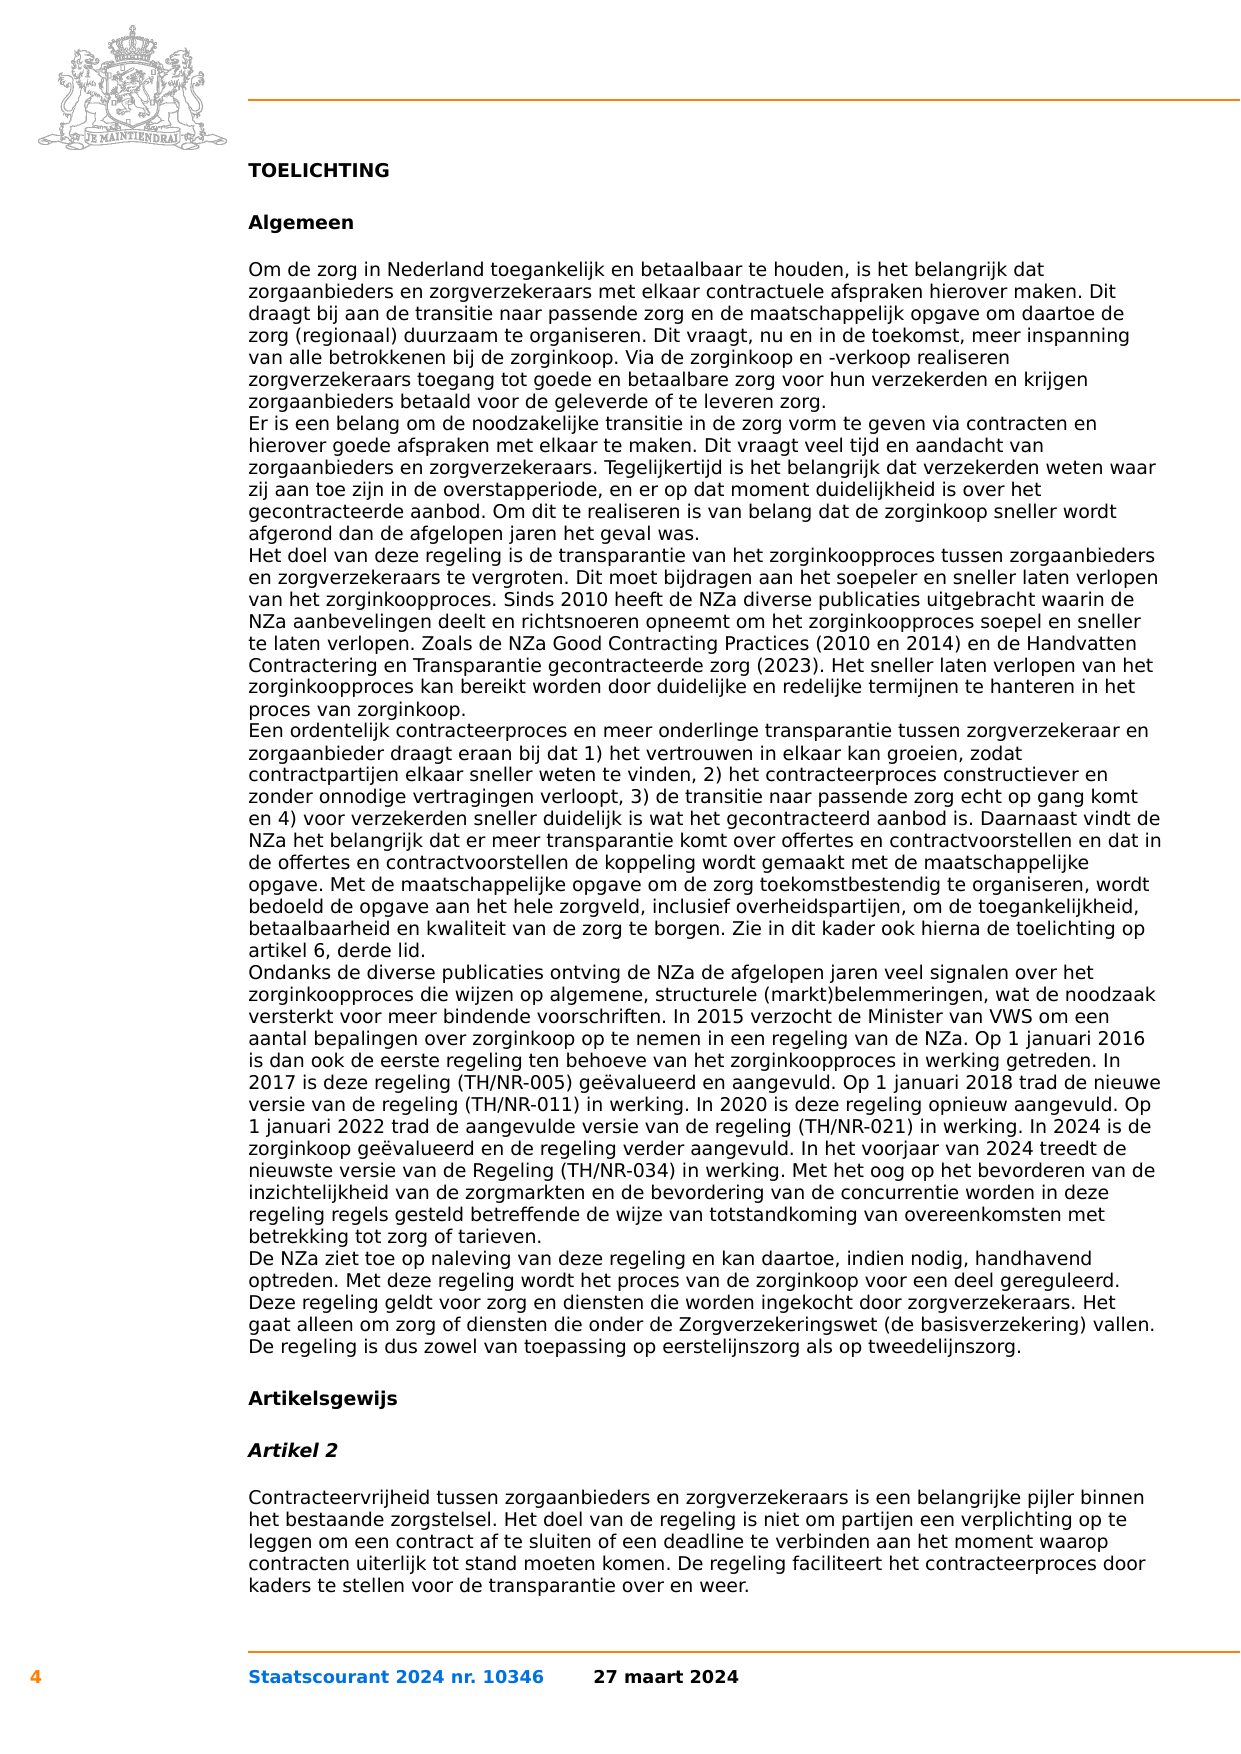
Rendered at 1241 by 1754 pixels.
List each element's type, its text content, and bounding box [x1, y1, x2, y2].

text Er is een belang om de noodzakelijke transitie in de zorg vorm te geven via contracten en hierover goede afspraken met elkaar te maken. Dit vraagt veel tijd en aandacht van zorgaanbieders en zorgverzekeraars. Tegelijkertijd is het belangrijk dat verzekerden weten waar zij aan toe zijn in de overstapperiode, en er op dat moment duidelijkheid is over het gecontracteerde aanbod. Om dit te realiseren is van belang dat de zorginkoop sneller wordt afgerond dan de afgelopen jaren het geval was. [248, 413, 1163, 544]
text De NZa ziet toe op naleving van deze regeling en kan daartoe, indien nodig, handhavend optreden. Met deze regeling wordt het proces van de zorginkoop voor een deel gereguleerd. Deze regeling geldt voor zorg en diensten die worden ingekocht door zorgverzekeraars. Het gaat alleen om zorg of diensten die onder de Zorgverzekeringswet (de basisverzekering) vallen. De regeling is dus zowel van toepassing op eerstelijnszorg als op tweedelijnszorg. [248, 1248, 1163, 1358]
text Om de zorg in Nederland toegankelijk en betaalbaar te houden, is het belangrijk dat zorgaanbieders en zorgverzekeraars met elkaar contractuele afspraken hierover maken. Dit draagt bij aan de transitie naar passende zorg en de maatschappelijk opgave om daartoe de zorg (regionaal) duurzaam te organiseren. Dit vraagt, nu en in de toekomst, meer inspanning van alle betrokkenen bij de zorginkoop. Via de zorginkoop en -verkoop realiseren zorgverzekeraars toegang tot goede en betaalbare zorg voor hun verzekerden en krijgen zorgaanbieders betaald voor de geleverde of te leveren zorg. [248, 259, 1163, 413]
text Ondanks de diverse publicaties ontving de NZa de afgelopen jaren veel signalen over het zorginkoopproces die wijzen op algemene, structurele (markt)belemmeringen, wat de noodzaak versterkt voor meer bindende voorschriften. In 2015 verzocht de Minister van VWS om een aantal bepalingen over zorginkoop op te nemen in een regeling van de NZa. Op 1 januari 2016 is dan ook de eerste regeling ten behoeve van het zorginkoopproces in werking getreden. In 2017 is deze regeling (TH/NR-005) geëvalueerd en aangevuld. Op 1 januari 2018 trad de nieuwe versie van de regeling (TH/NR-011) in werking. In 2020 is deze regeling opnieuw aangevuld. Op 1 januari 2022 trad de aangevulde versie van de regeling (TH/NR-021) in werking. In 2024 is de zorginkoop geëvalueerd en de regeling verder aangevuld. In het voorjaar van 2024 treedt de nieuwste versie van de Regeling (TH/NR-034) in werking. Met het oog op het bevorderen van de inzichtelijkheid van de zorgmarkten en de bevordering van de concurrentie worden in deze regeling regels gesteld betreffende de wijze van totstandkoming van overeenkomsten met betrekking tot zorg of tarieven. [248, 962, 1163, 1248]
picture [38, 25, 227, 150]
subtitle Artikelsgewijs [248, 1388, 1163, 1410]
subtitle Artikel 2 [248, 1440, 1163, 1462]
text Een ordentelijk contracteerproces en meer onderlinge transparantie tussen zorgverzekeraar en zorgaanbieder draagt eraan bij dat 1) het vertrouwen in elkaar kan groeien, zodat contractpartijen elkaar sneller weten te vinden, 2) het contracteerproces constructiever en zonder onnodige vertragingen verloopt, 3) de transitie naar passende zorg echt op gang komt en 4) voor verzekerden sneller duidelijk is wat het gecontracteerd aanbod is. Daarnaast vindt de NZa het belangrijk dat er meer transparantie komt over offertes en contractvoorstellen en dat in de offertes en contractvoorstellen de koppeling wordt gemaakt met de maatschappelijke opgave. Met de maatschappelijke opgave om de zorg toekomstbestendig te organiseren, wordt bedoeld de opgave aan het hele zorgveld, inclusief overheidspartijen, om de toegankelijkheid, betaalbaarheid en kwaliteit van de zorg te borgen. Zie in dit kader ook hierna de toelichting op artikel 6, derde lid. [248, 720, 1163, 962]
subtitle TOELICHTING [248, 160, 1163, 182]
text Contracteervrijheid tussen zorgaanbieders en zorgverzekeraars is een belangrijke pijler binnen het bestaande zorgstelsel. Het doel van de regeling is niet om partijen een verplichting op te leggen om een contract af te sluiten of een deadline te verbinden aan het moment waarop contracten uiterlijk tot stand moeten komen. De regeling faciliteert het contracteerproces door kaders te stellen voor de transparantie over en weer. [248, 1487, 1163, 1597]
subtitle Algemeen [248, 212, 1163, 234]
text Het doel van deze regeling is de transparantie van het zorginkoopproces tussen zorgaanbieders en zorgverzekeraars te vergroten. Dit moet bijdragen aan het soepeler en sneller laten verlopen van het zorginkoopproces. Sinds 2010 heeft de NZa diverse publicaties uitgebracht waarin de NZa aanbevelingen deelt en richtsnoeren opneemt om het zorginkoopproces soepel en sneller te laten verlopen. Zoals de NZa Good Contracting Practices (2010 en 2014) en de Handvatten Contractering en Transparantie gecontracteerde zorg (2023). Het sneller laten verlopen van het zorginkoopproces kan bereikt worden door duidelijke en redelijke termijnen te hanteren in het proces van zorginkoop. [248, 544, 1163, 720]
